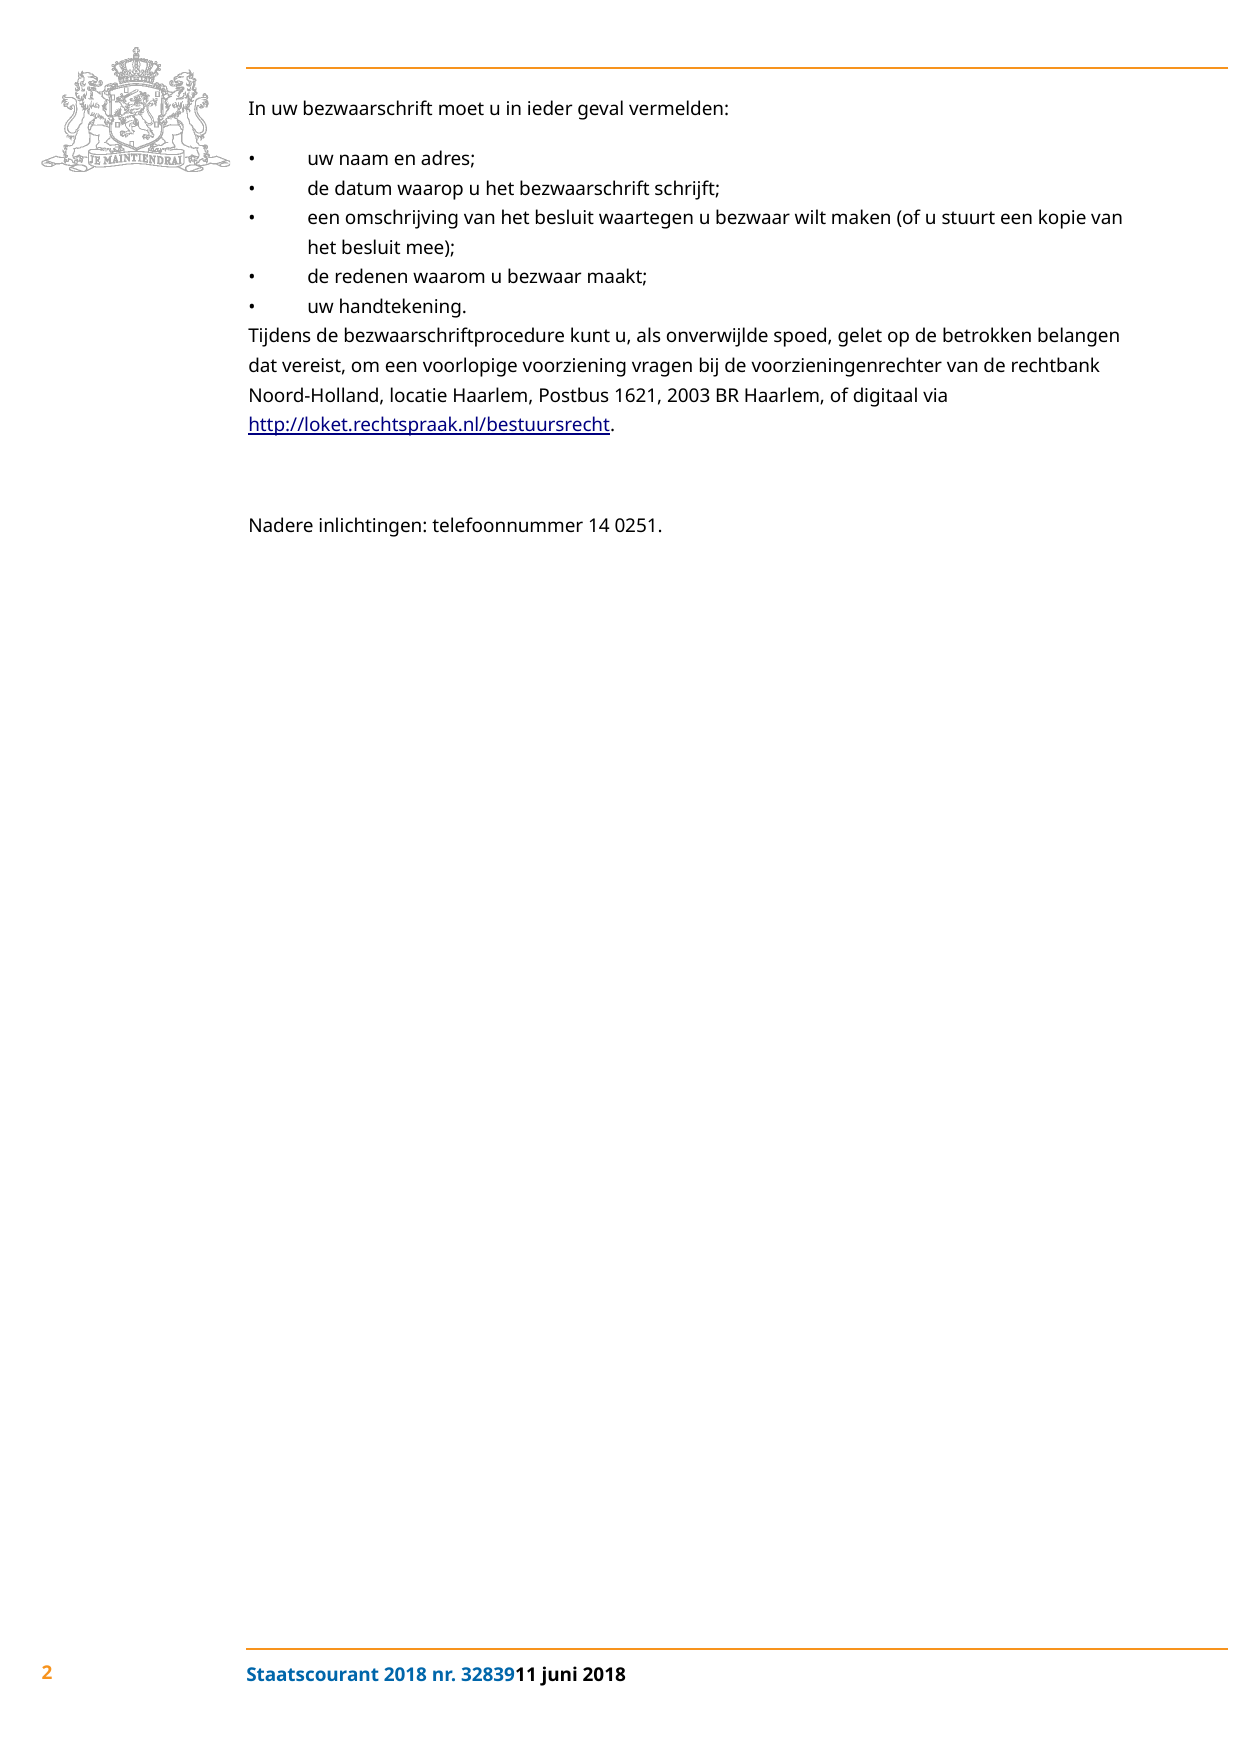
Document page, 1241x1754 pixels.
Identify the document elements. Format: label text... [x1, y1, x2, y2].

list de redenen waarom u bezwaar maakt; [248, 263, 1152, 289]
list uw naam en adres; [248, 145, 1152, 171]
text In uw bezwaarschrift moet u in ieder geval vermelden: [248, 95, 1152, 121]
picture [41, 47, 231, 172]
list uw handtekening. [248, 293, 1152, 319]
text Tijdens de bezwaarschriftprocedure kunt u, als onverwijlde spoed, gelet op de betrokken belangen dat vereist, om een voorlopige voorziening vragen bij de voorzieningenrechter van de rechtbank Noord-Holland, locatie Haarlem, Postbus 1621, 2003 BR Haarlem, of digitaal via http://loket.rechtspraak.nl/bestuursrecht. [248, 323, 1152, 437]
list de datum waarop u het bezwaarschrift schrijft; [248, 175, 1152, 201]
text Nadere inlichtingen: telefoonnummer 14 0251. [248, 512, 1152, 538]
list een omschrijving van het besluit waartegen u bezwaar wilt maken (of u stuurt een kopie van het besluit mee); [248, 204, 1152, 260]
